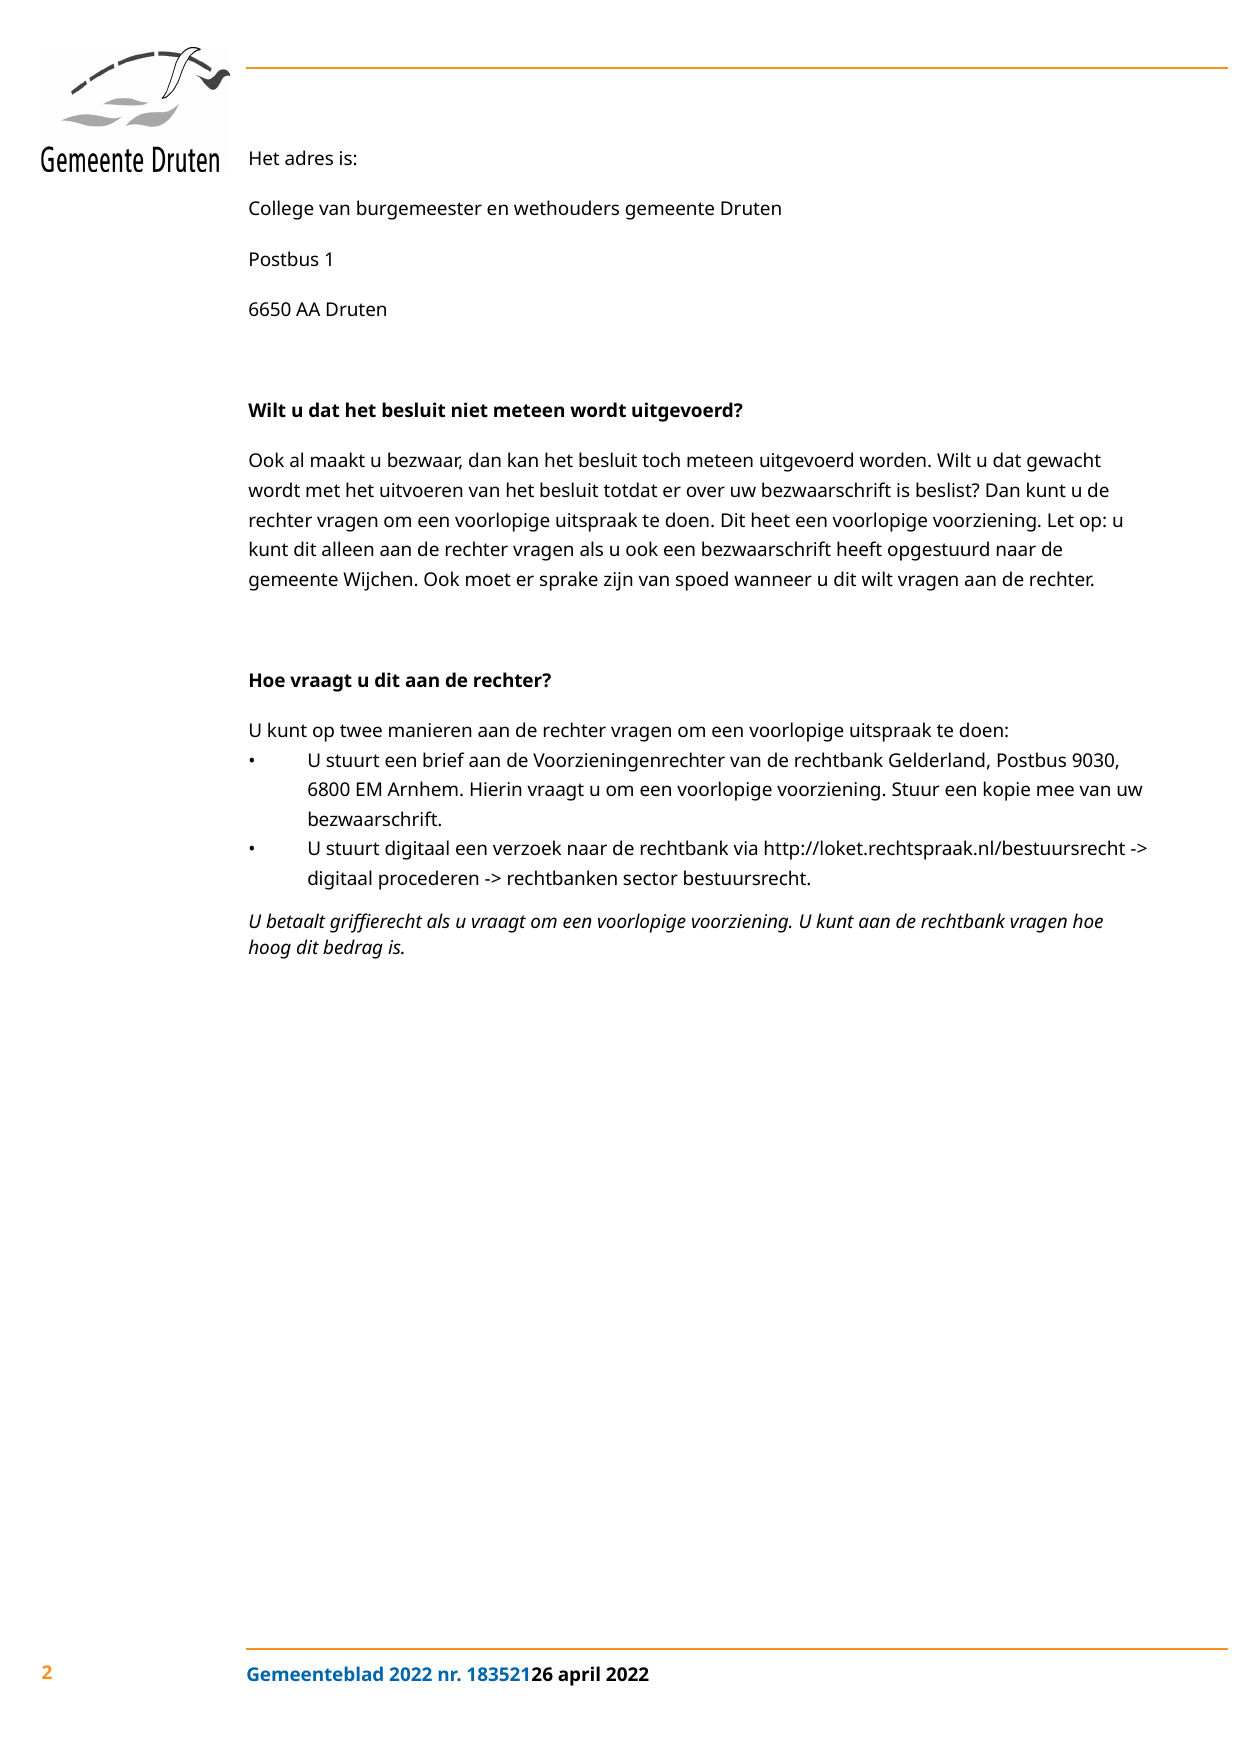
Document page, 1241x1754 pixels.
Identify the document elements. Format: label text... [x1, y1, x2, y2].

text Wilt u dat het besluit niet meteen wordt uitgevoerd? [248, 397, 1152, 423]
list U stuurt een brief aan de Voorzieningenrechter van de rechtbank Gelderland, Postbus 9030, 6800 EM Arnhem. Hierin vraagt u om een voorlopige voorziening. Stuur een kopie mee van uw bezwaarschrift. [248, 747, 1152, 832]
text U kunt op twee manieren aan de rechter vragen om een voorlopige uitspraak te doen: [248, 717, 1152, 743]
picture [41, 47, 231, 172]
text Ook al maakt u bezwaar, dan kan het besluit toch meteen uitgevoerd worden. Wilt u dat gewacht wordt met het uitvoeren van het besluit totdat er over uw bezwaarschrift is beslist? Dan kunt u de rechter vragen om een voorlopige uitspraak te doen. Dit heet een voorlopige voorziening. Let op: u kunt dit alleen aan de rechter vragen als u ook een bezwaarschrift heeft opgestuurd naar de gemeente Wijchen. Ook moet er sprake zijn van spoed wanneer u dit wilt vragen aan de rechter. [248, 448, 1152, 592]
text Postbus 1 [248, 246, 1152, 272]
text 6650 AA Druten [248, 296, 1152, 322]
text College van burgemeester en wethouders gemeente Druten [248, 196, 1152, 221]
text Het adres is: [248, 145, 1152, 171]
text Hoe vraagt u dit aan de rechter? [248, 667, 1152, 693]
text U betaalt griffierecht als u vraagt om een voorlopige voorziening. U kunt aan de rechtbank vragen hoe hoog dit bedrag is. [248, 908, 1152, 960]
list U stuurt digitaal een verzoek naar de rechtbank via http://loket.rechtspraak.nl/bestuursrecht -> digitaal procederen -> rechtbanken sector bestuursrecht. [248, 836, 1152, 891]
